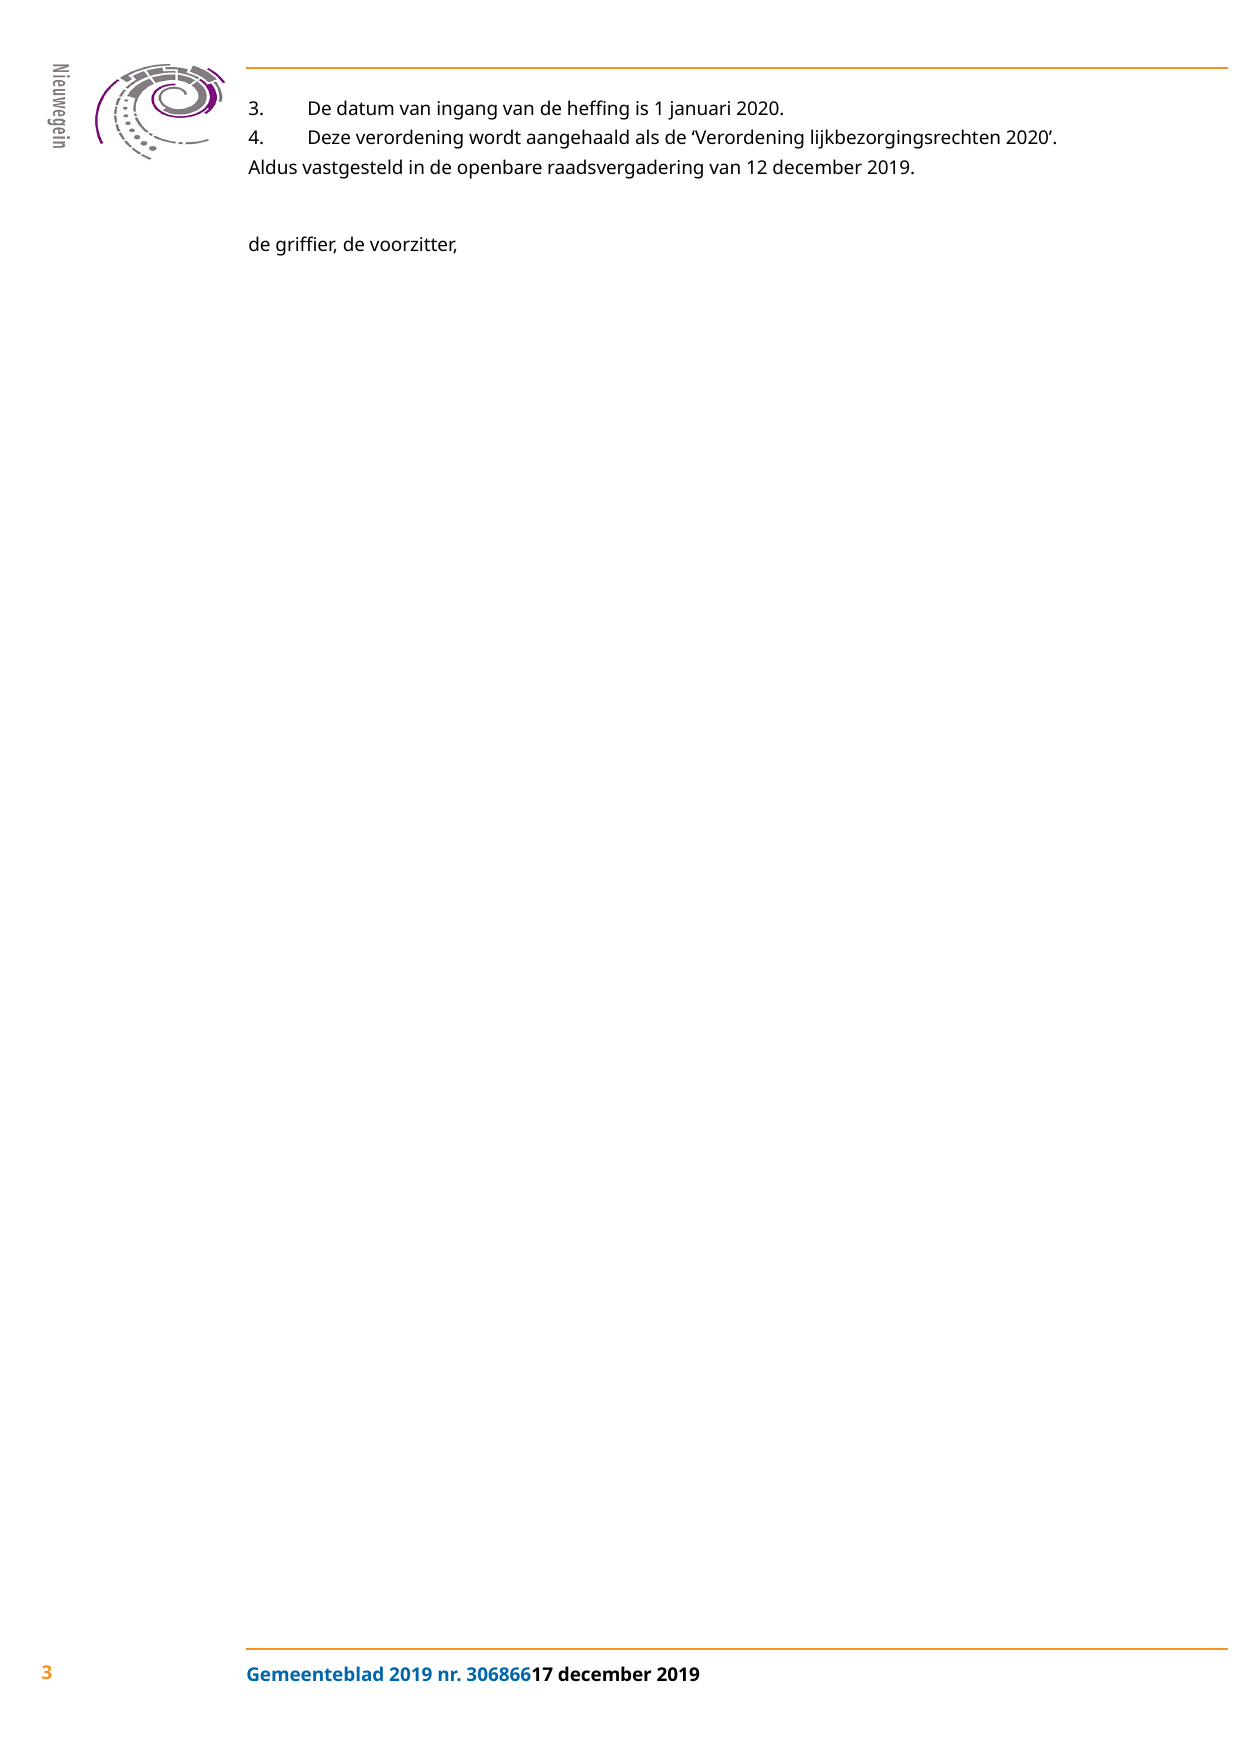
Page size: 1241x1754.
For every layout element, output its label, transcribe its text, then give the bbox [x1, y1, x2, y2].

list Deze verordening wordt aangehaald als de ‘Verordening lijkbezorgingsrechten 2020’. [248, 124, 1152, 150]
list De datum van ingang van de heffing is 1 januari 2020. [248, 95, 1152, 121]
text de griffier, de voorzitter, [248, 231, 1152, 257]
text Aldus vastgesteld in de openbare raadsvergadering van 12 december 2019. [248, 154, 1152, 180]
picture [41, 47, 231, 172]
